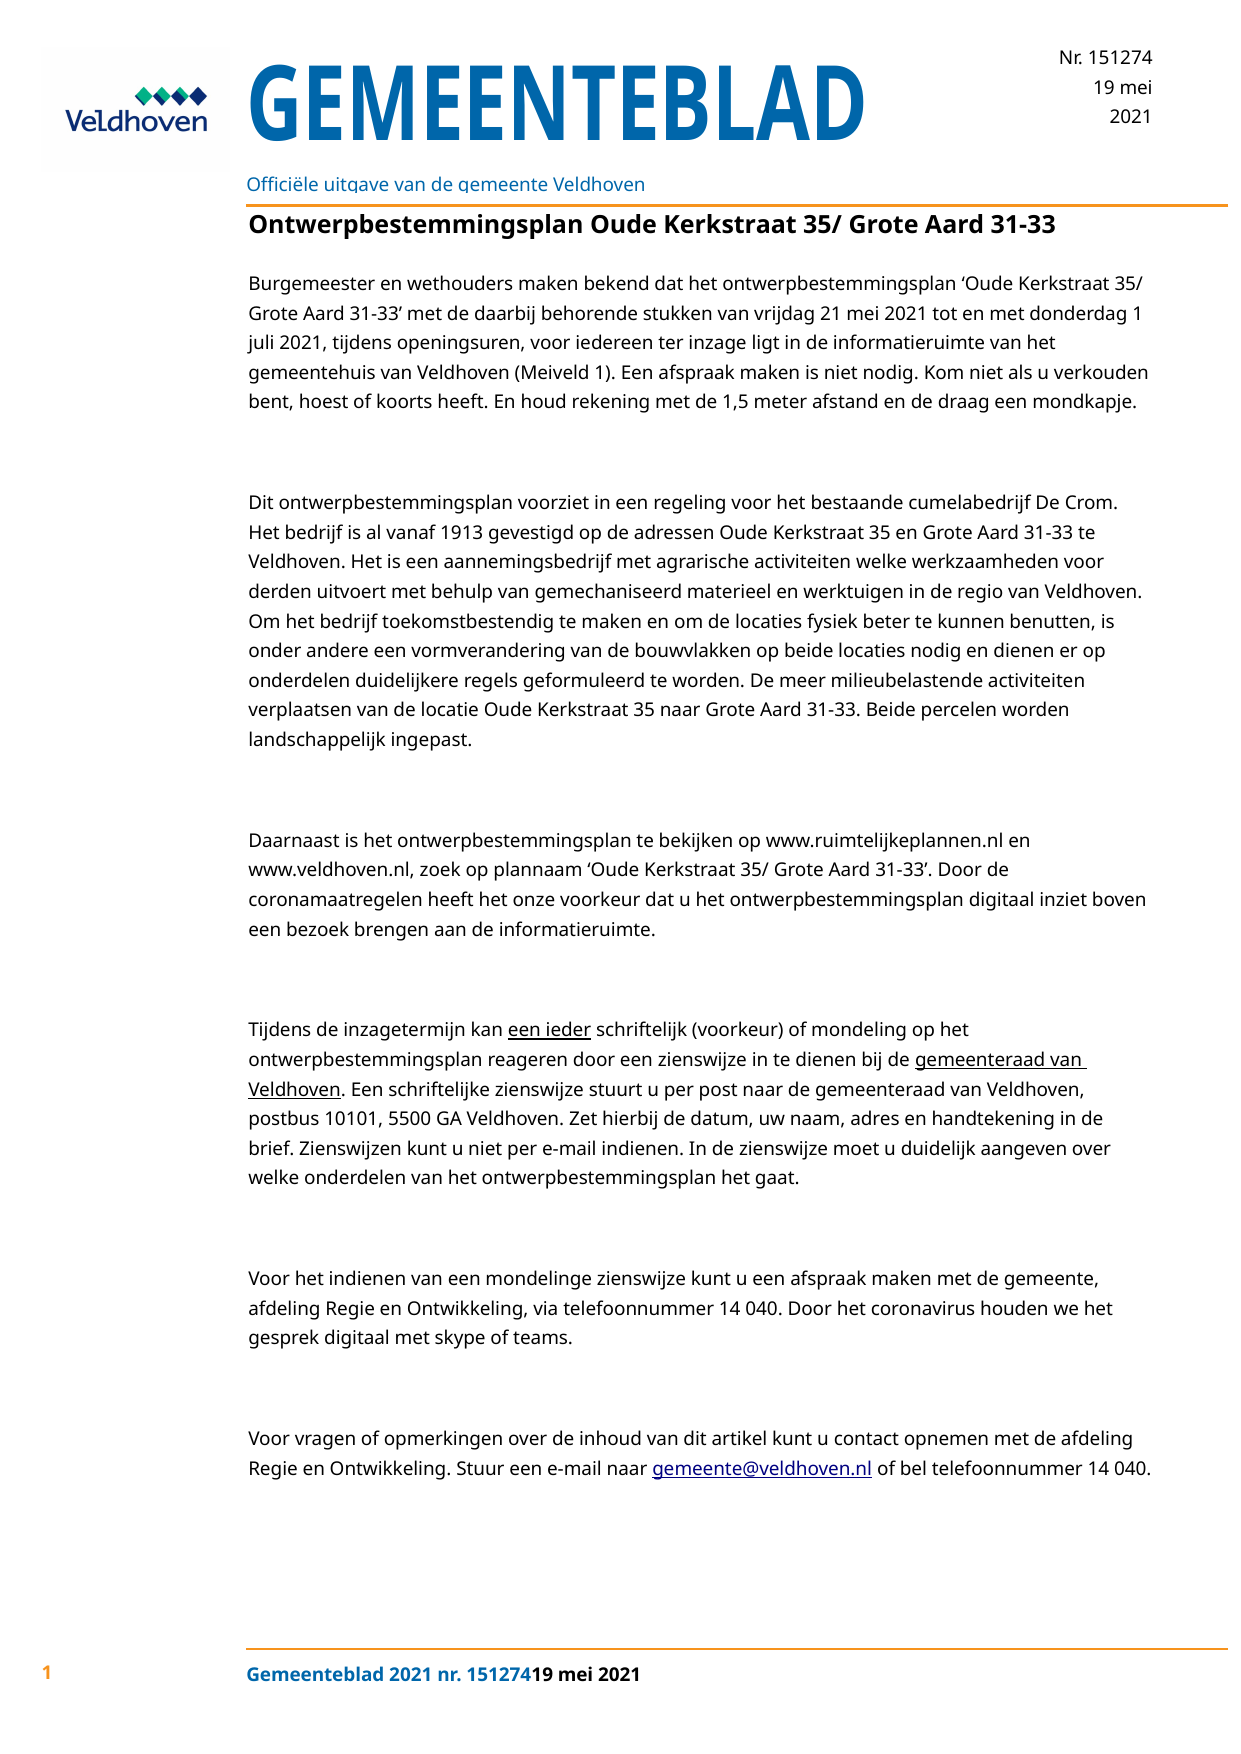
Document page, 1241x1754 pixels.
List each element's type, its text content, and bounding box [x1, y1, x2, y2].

text Tijdens de inzagetermijn kan een ieder schriftelijk (voorkeur) of mondeling op het ontwerpbestemmingsplan reageren door een zienswijze in te dienen bij de gemeenteraad van Veldhoven. Een schriftelijke zienswijze stuurt u per post naar de gemeenteraad van Veldhoven, postbus 10101, 5500 GA Veldhoven. Zet hierbij de datum, uw naam, adres en handtekening in de brief. Zienswijzen kunt u niet per e-mail indienen. In de zienswijze moet u duidelijk aangeven over welke onderdelen van het ontwerpbestemmingsplan het gaat. [248, 1017, 1152, 1190]
text Ontwerpbestemmingsplan Oude Kerkstraat 35/ Grote Aard 31-33 [248, 207, 1152, 241]
picture [41, 47, 231, 172]
text Voor vragen of opmerkingen over de inhoud van dit artikel kunt u contact opnemen met de afdeling Regie en Ontwikkeling. Stuur een e-mail naar gemeente@veldhoven.nl of bel telefoonnummer 14 040. [248, 1425, 1152, 1481]
text Dit ontwerpbestemmingsplan voorziet in een regeling voor het bestaande cumelabedrijf De Crom. Het bedrijf is al vanaf 1913 gevestigd op de adressen Oude Kerkstraat 35 en Grote Aard 31-33 te Veldhoven. Het is een aannemingsbedrijf met agrarische activiteiten welke werkzaamheden voor derden uitvoert met behulp van gemechaniseerd materieel en werktuigen in de regio van Veldhoven. Om het bedrijf toekomstbestendig te maken en om de locaties fysiek beter te kunnen benutten, is onder andere een vormverandering van de bouwvlakken op beide locaties nodig en dienen er op onderdelen duidelijkere regels geformuleerd te worden. De meer milieubelastende activiteiten verplaatsen van de locatie Oude Kerkstraat 35 naar Grote Aard 31-33. Beide percelen worden landschappelijk ingepast. [248, 489, 1152, 752]
text Daarnaast is het ontwerpbestemmingsplan te bekijken op www.ruimtelijkeplannen.nl en www.veldhoven.nl, zoek op plannaam ‘Oude Kerkstraat 35/ Grote Aard 31-33’. Door de coronamaatregelen heeft het onze voorkeur dat u het ontwerpbestemmingsplan digitaal inziet boven een bezoek brengen aan de informatieruimte. [248, 827, 1152, 941]
text Voor het indienen van een mondelinge zienswijze kunt u een afspraak maken met de gemeente, afdeling Regie en Ontwikkeling, via telefoonnummer 14 040. Door het coronavirus houden we het gesprek digitaal met skype of teams. [248, 1265, 1152, 1350]
text Burgemeester en wethouders maken bekend dat het ontwerpbestemmingsplan ‘Oude Kerkstraat 35/ Grote Aard 31-33’ met de daarbij behorende stukken van vrijdag 21 mei 2021 tot en met donderdag 1 juli 2021, tijdens openingsuren, voor iedereen ter inzage ligt in de informatieruimte van het gemeentehuis van Veldhoven (Meiveld 1). Een afspraak maken is niet nodig. Kom niet als u verkouden bent, hoest of koorts heeft. En houd rekening met de 1,5 meter afstand en de draag een mondkapje. [248, 270, 1152, 414]
